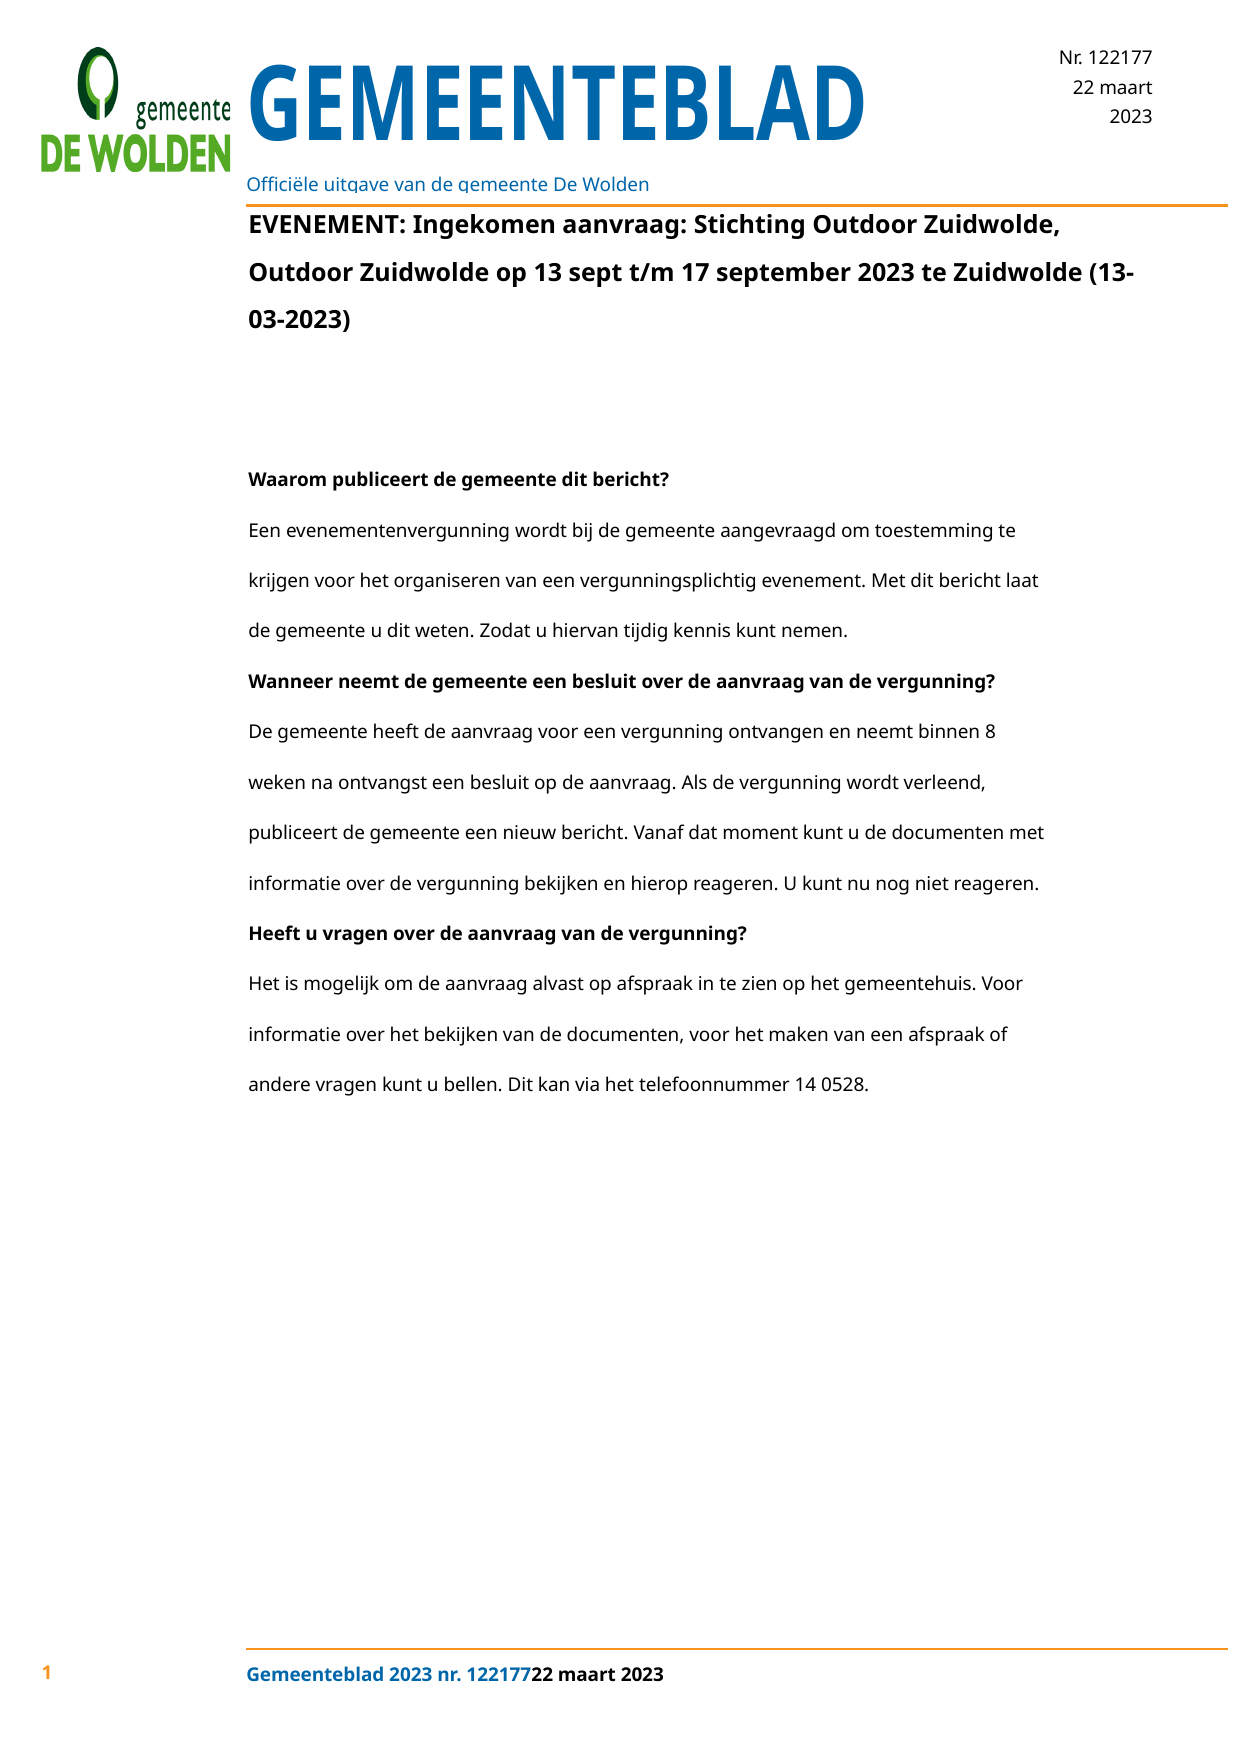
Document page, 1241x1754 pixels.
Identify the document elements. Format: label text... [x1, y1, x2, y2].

text krijgen voor het organiseren van een vergunningsplichtig evenement. Met dit bericht laat [248, 567, 1152, 593]
text de gemeente u dit weten. Zodat u hiervan tijdig kennis kunt nemen. [248, 618, 1152, 643]
text EVENEMENT: Ingekomen aanvraag: Stichting Outdoor Zuidwolde, Outdoor Zuidwolde op 13 sept t/m 17 september 2023 te Zuidwolde (13-03-2023) [248, 207, 1152, 336]
picture [41, 47, 231, 172]
text weken na ontvangst een besluit op de aanvraag. Als de vergunning wordt verleend, [248, 769, 1152, 794]
text Wanneer neemt de gemeente een besluit over de aanvraag van de vergunning? [248, 668, 1152, 694]
text Heeft u vragen over de aanvraag van de vergunning? [248, 920, 1152, 946]
text De gemeente heeft de aanvraag voor een vergunning ontvangen en neemt binnen 8 [248, 718, 1152, 744]
text andere vragen kunt u bellen. Dit kan via het telefoonnummer 14 0528. [248, 1071, 1152, 1097]
text informatie over de vergunning bekijken en hierop reageren. U kunt nu nog niet reageren. [248, 870, 1152, 895]
text informatie over het bekijken van de documenten, voor het maken van een afspraak of [248, 1021, 1152, 1047]
text Het is mogelijk om de aanvraag alvast op afspraak in te zien op het gemeentehuis. Voor [248, 971, 1152, 996]
text Waarom publiceert de gemeente dit bericht? [248, 466, 1152, 492]
text Een evenementenvergunning wordt bij de gemeente aangevraagd om toestemming te [248, 517, 1152, 542]
text publiceert de gemeente een nieuw bericht. Vanaf dat moment kunt u de documenten met [248, 819, 1152, 845]
